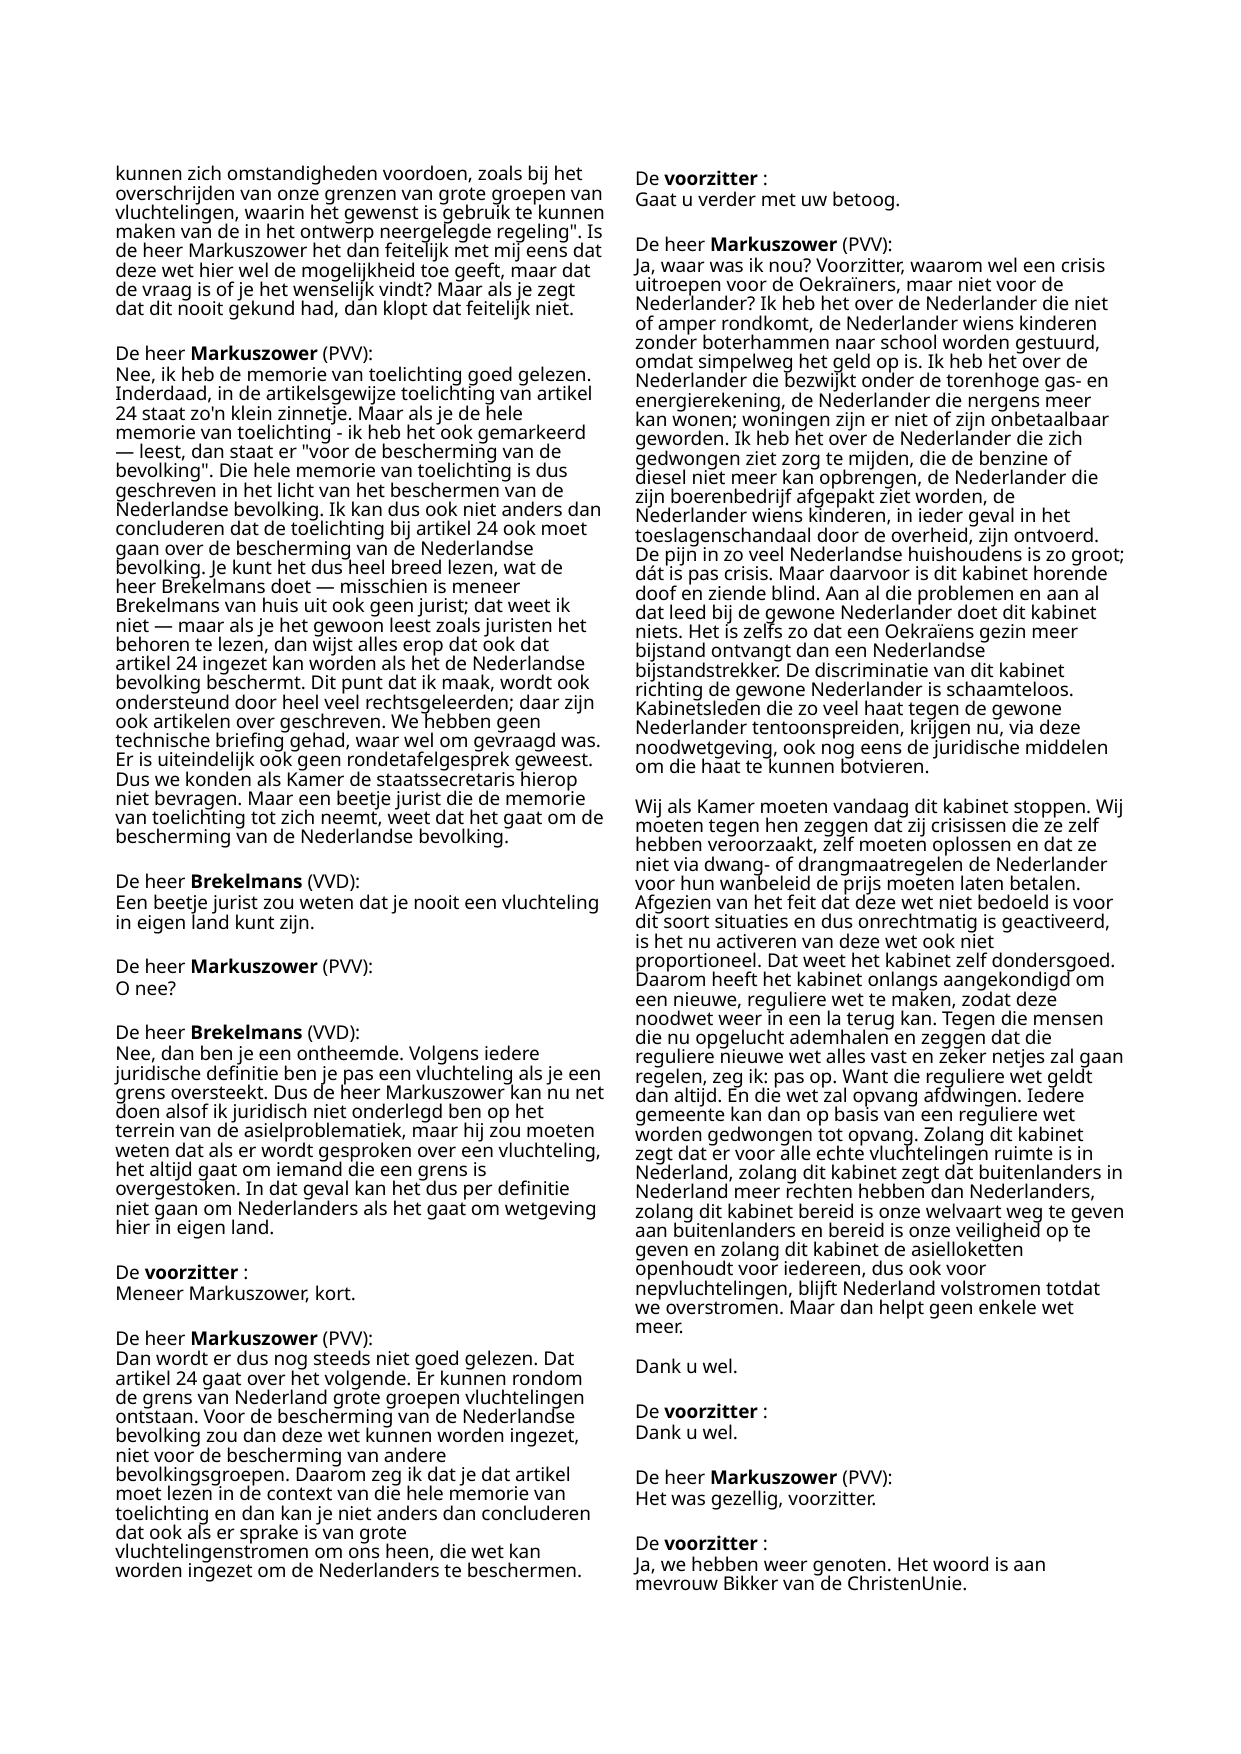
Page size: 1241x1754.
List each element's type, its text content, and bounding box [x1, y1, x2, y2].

text De voorzitter : [635, 1398, 1125, 1424]
text O nee? [115, 979, 605, 999]
text Het was gezellig, voorzitter. [635, 1490, 1125, 1509]
text Nee, dan ben je een ontheemde. Volgens iedere juridische definitie ben je pas een vluchteling als je een grens oversteekt. Dus de heer Markuszower kan nu net doen alsof ik juridisch niet onderlegd ben op het terrein van de asielproblematiek, maar hij zou moeten weten dat als er wordt gesproken over een vluchteling, het altijd gaat om iemand die een grens is overgestoken. In dat geval kan het dus per definitie niet gaan om Nederlanders als het gaat om wetgeving hier in eigen land. [115, 1045, 605, 1238]
text Nee, ik heb de memorie van toelichting goed gelezen. Inderdaad, in de artikelsgewijze toelichting van artikel 24 staat zo'n klein zinnetje. Maar als je de hele memorie van toelichting - ik heb het ook gemarkeerd — leest, dan staat er "voor de bescherming van de bevolking". Die hele memorie van toelichting is dus geschreven in het licht van het beschermen van de Nederlandse bevolking. Ik kan dus ook niet anders dan concluderen dat de toelichting bij artikel 24 ook moet gaan over de bescherming van de Nederlandse bevolking. Je kunt het dus heel breed lezen, wat de heer Brekelmans doet — misschien is meneer Brekelmans van huis uit ook geen jurist; dat weet ik niet — maar als je het gewoon leest zoals juristen het behoren te lezen, dan wijst alles erop dat ook dat artikel 24 ingezet kan worden als het de Nederlandse bevolking beschermt. Dit punt dat ik maak, wordt ook ondersteund door heel veel rechtsgeleerden; daar zijn ook artikelen over geschreven. We hebben geen technische briefing gehad, waar wel om gevraagd was. Er is uiteindelijk ook geen rondetafelgesprek geweest. Dus we konden als Kamer de staatssecretaris hierop niet bevragen. Maar een beetje jurist die de memorie van toelichting tot zich neemt, weet dat het gaat om de bescherming van de Nederlandse bevolking. [115, 366, 605, 848]
text De heer Markuszower (PVV): [635, 231, 1125, 257]
text Dank u wel. [635, 1424, 1125, 1443]
text De heer Markuszower (PVV): [115, 340, 605, 366]
text Ja, we hebben weer genoten. Het woord is aan mevrouw Bikker van de ChristenUnie. [635, 1556, 1125, 1594]
text kunnen zich omstandigheden voordoen, zoals bij het overschrijden van onze grenzen van grote groepen van vluchtelingen, waarin het gewenst is gebruik te kunnen maken van de in het ontwerp neergelegde regeling". Is de heer Markuszower het dan feitelijk met mij eens dat deze wet hier wel de mogelijkheid toe geeft, maar dat de vraag is of je het wenselijk vindt? Maar als je zegt dat dit nooit gekund had, dan klopt dat feitelijk niet. [115, 165, 605, 319]
text De heer Markuszower (PVV): [115, 1325, 605, 1350]
text De voorzitter : [635, 165, 1125, 191]
text De heer Markuszower (PVV): [635, 1464, 1125, 1490]
text Dan wordt er dus nog steeds niet goed gelezen. Dat artikel 24 gaat over het volgende. Er kunnen rondom de grens van Nederland grote groepen vluchtelingen ontstaan. Voor de bescherming van de Nederlandse bevolking zou dan deze wet kunnen worden ingezet, niet voor de bescherming van andere bevolkingsgroepen. Daarom zeg ik dat je dat artikel moet lezen in de context van die hele memorie van toelichting en dan kan je niet anders dan concluderen dat ook als er sprake is van grote vluchtelingenstromen om ons heen, die wet kan worden ingezet om de Nederlanders te beschermen. [115, 1350, 605, 1582]
text Meneer Markuszower, kort. [115, 1284, 605, 1304]
text Dank u wel. [635, 1358, 1125, 1377]
text Een beetje jurist zou weten dat je nooit een vluchteling in eigen land kunt zijn. [115, 894, 605, 933]
text Wij als Kamer moeten vandaag dit kabinet stoppen. Wij moeten tegen hen zeggen dat zij crisissen die ze zelf hebben veroorzaakt, zelf moeten oplossen en dat ze niet via dwang- of drangmaatregelen de Nederlander voor hun wanbeleid de prijs moeten laten betalen. Afgezien van het feit dat deze wet niet bedoeld is voor dit soort situaties en dus onrechtmatig is geactiveerd, is het nu activeren van deze wet ook niet proportioneel. Dat weet het kabinet zelf dondersgoed. Daarom heeft het kabinet onlangs aangekondigd om een nieuwe, reguliere wet te maken, zodat deze noodwet weer in een la terug kan. Tegen die mensen die nu opgelucht ademhalen en zeggen dat die reguliere nieuwe wet alles vast en zeker netjes zal gaan regelen, zeg ik: pas op. Want die reguliere wet geldt dan altijd. En die wet zal opvang afdwingen. Iedere gemeente kan dan op basis van een reguliere wet worden gedwongen tot opvang. Zolang dit kabinet zegt dat er voor alle echte vluchtelingen ruimte is in Nederland, zolang dit kabinet zegt dat buitenlanders in Nederland meer rechten hebben dan Nederlanders, zolang dit kabinet bereid is onze welvaart weg te geven aan buitenlanders en bereid is onze veiligheid op te geven en zolang dit kabinet de asielloketten openhoudt voor iedereen, dus ook voor nepvluchtelingen, blijft Nederland volstromen totdat we overstromen. Maar dan helpt geen enkele wet meer. [635, 798, 1125, 1337]
text De voorzitter : [635, 1530, 1125, 1556]
text De heer Markuszower (PVV): [115, 954, 605, 979]
text De voorzitter : [115, 1259, 605, 1284]
text De heer Brekelmans (VVD): [115, 1019, 605, 1045]
text Ja, waar was ik nou? Voorzitter, waarom wel een crisis uitroepen voor de Oekraïners, maar niet voor de Nederlander? Ik heb het over de Nederlander die niet of amper rondkomt, de Nederlander wiens kinderen zonder boterhammen naar school worden gestuurd, omdat simpelweg het geld op is. Ik heb het over de Nederlander die bezwijkt onder de torenhoge gas- en energierekening, de Nederlander die nergens meer kan wonen; woningen zijn er niet of zijn onbetaalbaar geworden. Ik heb het over de Nederlander die zich gedwongen ziet zorg te mijden, die de benzine of diesel niet meer kan opbrengen, de Nederlander die zijn boerenbedrijf afgepakt ziet worden, de Nederlander wiens kinderen, in ieder geval in het toeslagenschandaal door de overheid, zijn ontvoerd. De pijn in zo veel Nederlandse huishoudens is zo groot; dát is pas crisis. Maar daarvoor is dit kabinet horende doof en ziende blind. Aan al die problemen en aan al dat leed bij de gewone Nederlander doet dit kabinet niets. Het is zelfs zo dat een Oekraïens gezin meer bijstand ontvangt dan een Nederlandse bijstandstrekker. De discriminatie van dit kabinet richting de gewone Nederlander is schaamteloos. Kabinetsleden die zo veel haat tegen de gewone Nederlander tentoonspreiden, krijgen nu, via deze noodwetgeving, ook nog eens de juridische middelen om die haat te kunnen botvieren. [635, 257, 1125, 777]
text Gaat u verder met uw betoog. [635, 191, 1125, 210]
text De heer Brekelmans (VVD): [115, 869, 605, 894]
